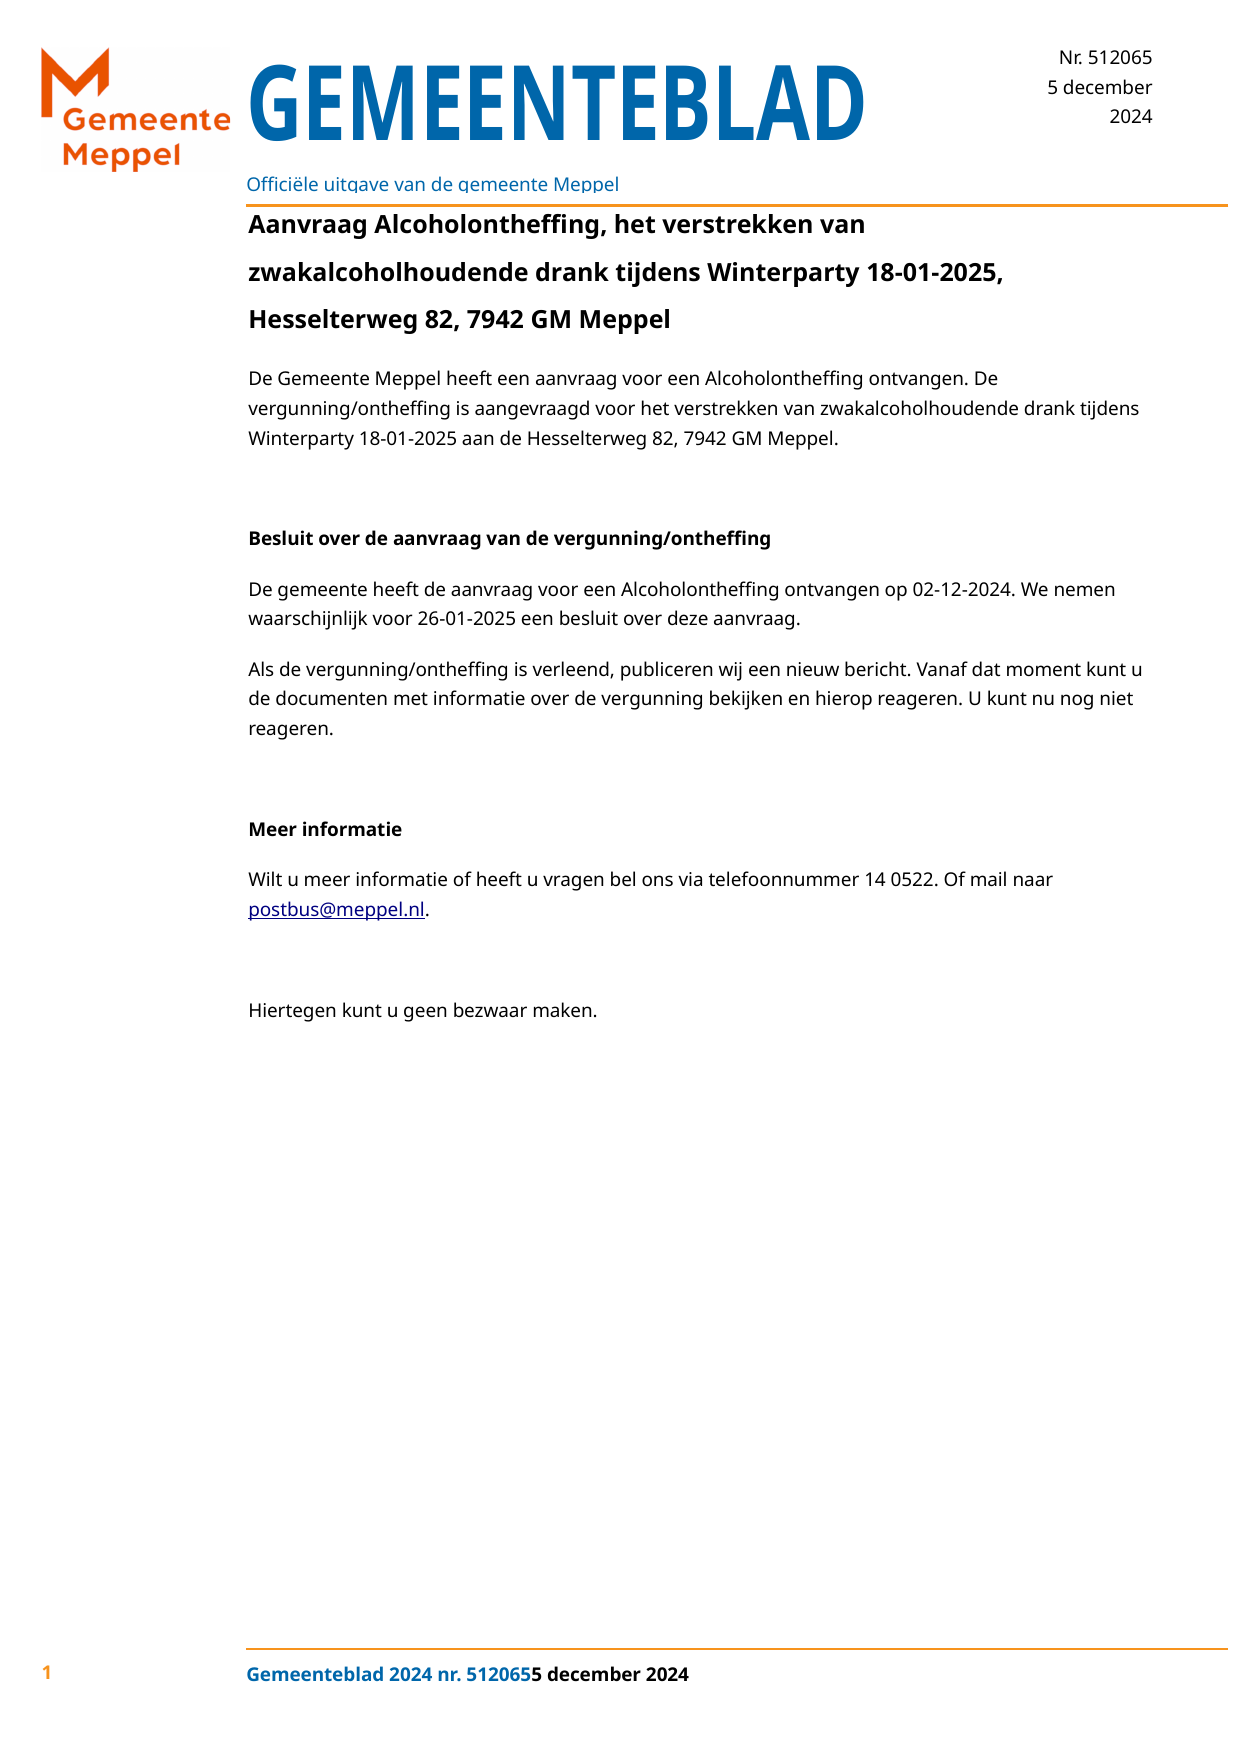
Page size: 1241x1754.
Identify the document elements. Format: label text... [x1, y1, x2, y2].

text De Gemeente Meppel heeft een aanvraag voor een Alcoholontheffing ontvangen. De vergunning/ontheffing is aangevraagd voor het verstrekken van zwakalcoholhoudende drank tijdens Winterparty 18-01-2025 aan de Hesselterweg 82, 7942 GM Meppel. [248, 366, 1152, 450]
text Aanvraag Alcoholontheffing, het verstrekken van zwakalcoholhoudende drank tijdens Winterparty 18-01-2025, Hesselterweg 82, 7942 GM Meppel [248, 207, 1152, 336]
text Besluit over de aanvraag van de vergunning/ontheffing [248, 526, 1152, 551]
text Als de vergunning/ontheffing is verleend, publiceren wij een nieuw bericht. Vanaf dat moment kunt u de documenten met informatie over de vergunning bekijken en hierop reageren. U kunt nu nog niet reageren. [248, 656, 1152, 741]
text Hiertegen kunt u geen bezwaar maken. [248, 997, 1152, 1022]
text Meer informatie [248, 816, 1152, 842]
text De gemeente heeft de aanvraag voor een Alcoholontheffing ontvangen op 02-12-2024. We nemen waarschijnlijk voor 26-01-2025 een besluit over deze aanvraag. [248, 576, 1152, 631]
text Wilt u meer informatie of heeft u vragen bel ons via telefoonnummer 14 0522. Of mail naar postbus@meppel.nl. [248, 866, 1152, 922]
picture [41, 47, 231, 172]
